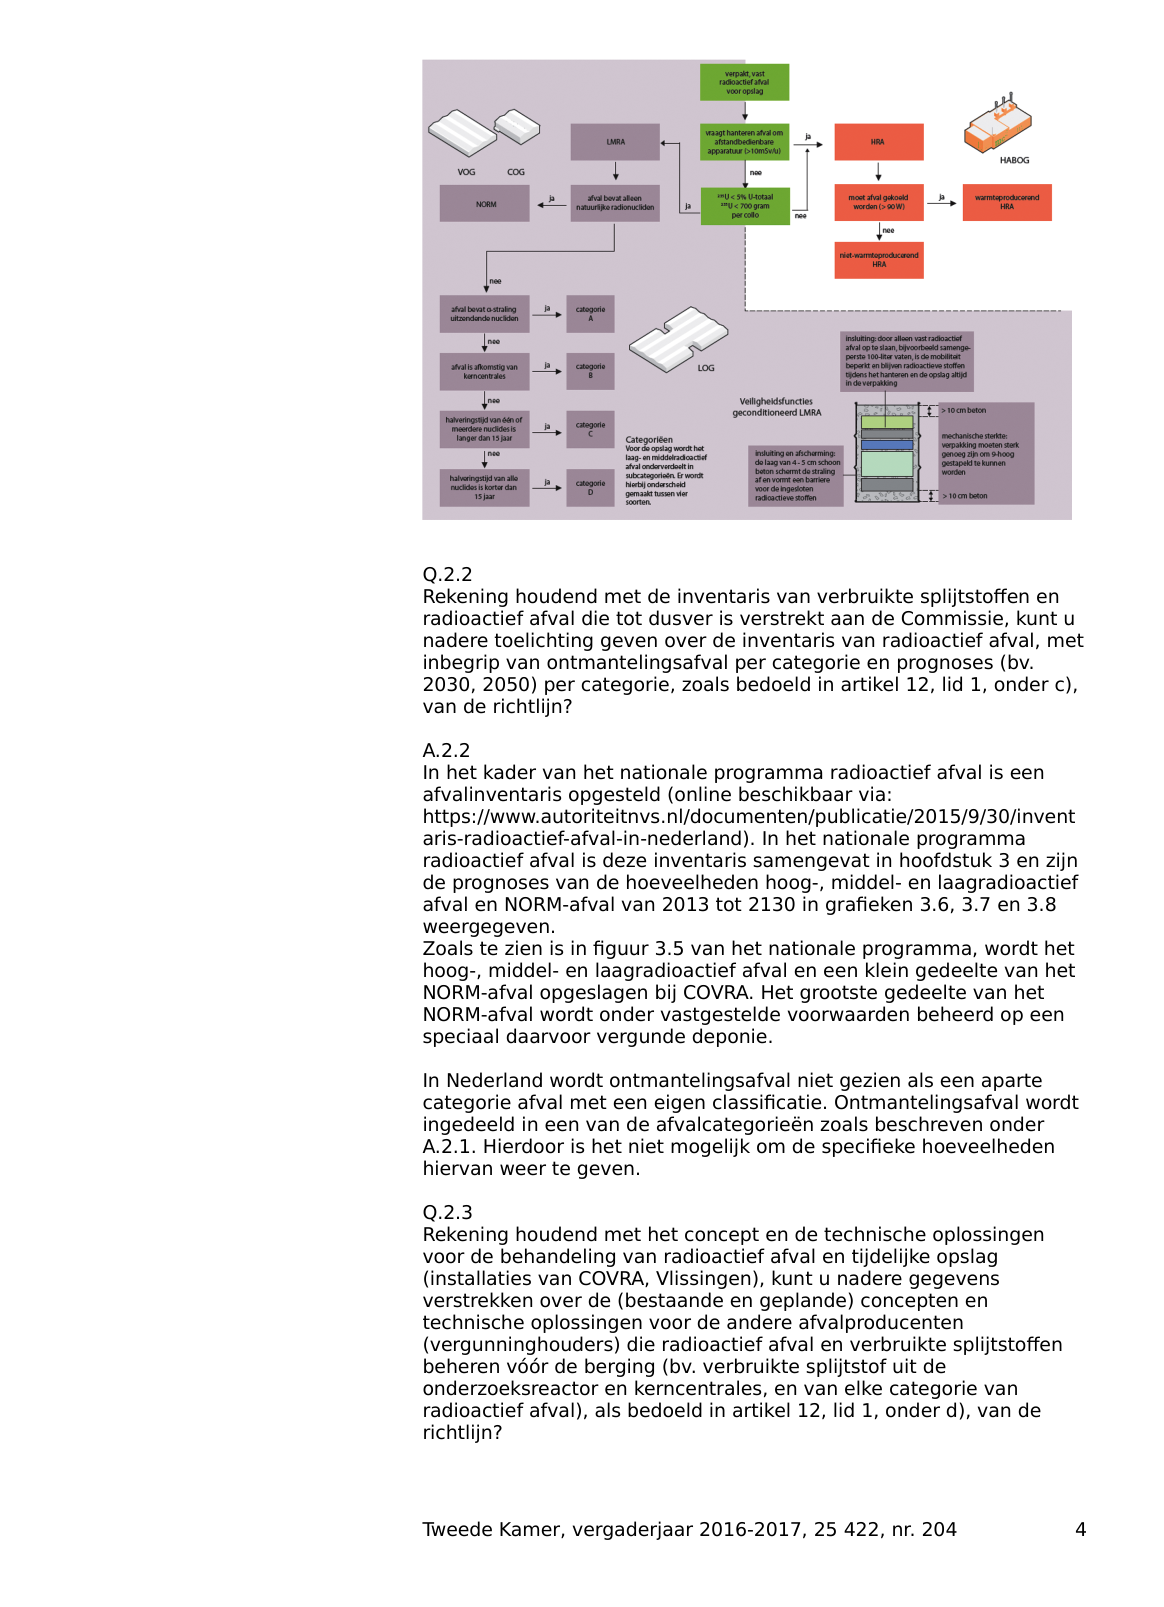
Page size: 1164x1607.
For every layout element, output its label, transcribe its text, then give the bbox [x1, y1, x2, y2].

text A.2.2 [422, 740, 1087, 762]
text Rekening houdend met de inventaris van verbruikte splijtstoffen en radioactief afval die tot dusver is verstrekt aan de Commissie, kunt u nadere toelichting geven over de inventaris van radioactief afval, met inbegrip van ontmantelingsafval per categorie en prognoses (bv. 2030, 2050) per categorie, zoals bedoeld in artikel 12, lid 1, onder c), van de richtlijn? [422, 586, 1087, 718]
text Rekening houdend met het concept en de technische oplossingen voor de behandeling van radioactief afval en tijdelijke opslag (installaties van COVRA, Vlissingen), kunt u nadere gegevens verstrekken over de (bestaande en geplande) concepten en technische oplossingen voor de andere afvalproducenten (vergunninghouders) die radioactief afval en verbruikte splijtstoffen beheren vóór de berging (bv. verbruikte splijtstof uit de onderzoeksreactor en kerncentrales, en van elke categorie van radioactief afval), als bedoeld in artikel 12, lid 1, onder d), van de richtlijn? [422, 1224, 1087, 1444]
text Zoals te zien is in figuur 3.5 van het nationale programma, wordt het hoog-, middel- en laagradioactief afval en een klein gedeelte van het NORM-afval opgeslagen bij COVRA. Het grootste gedeelte van het NORM-afval wordt onder vastgestelde voorwaarden beheerd op een speciaal daarvoor vergunde deponie. [422, 938, 1087, 1048]
picture [422, 59, 1072, 520]
text Q.2.3 [422, 1202, 1087, 1224]
text In Nederland wordt ontmantelingsafval niet gezien als een aparte categorie afval met een eigen classificatie. Ontmantelingsafval wordt ingedeeld in een van de afvalcategorieën zoals beschreven onder A.2.1. Hierdoor is het niet mogelijk om de specifieke hoeveelheden hiervan weer te geven. [422, 1070, 1087, 1180]
text In het kader van het nationale programma radioactief afval is een afvalinventaris opgesteld (online beschikbaar via: https://www.autoriteitnvs.nl/documenten/publicatie/2015/9/30/inventaris-radioactief-afval-in-nederland). In het nationale programma radioactief afval is deze inventaris samengevat in hoofdstuk 3 en zijn de prognoses van de hoeveelheden hoog-, middel- en laagradioactief afval en NORM-afval van 2013 tot 2130 in grafieken 3.6, 3.7 en 3.8 weergegeven. [422, 762, 1087, 938]
text Q.2.2 [422, 564, 1087, 586]
